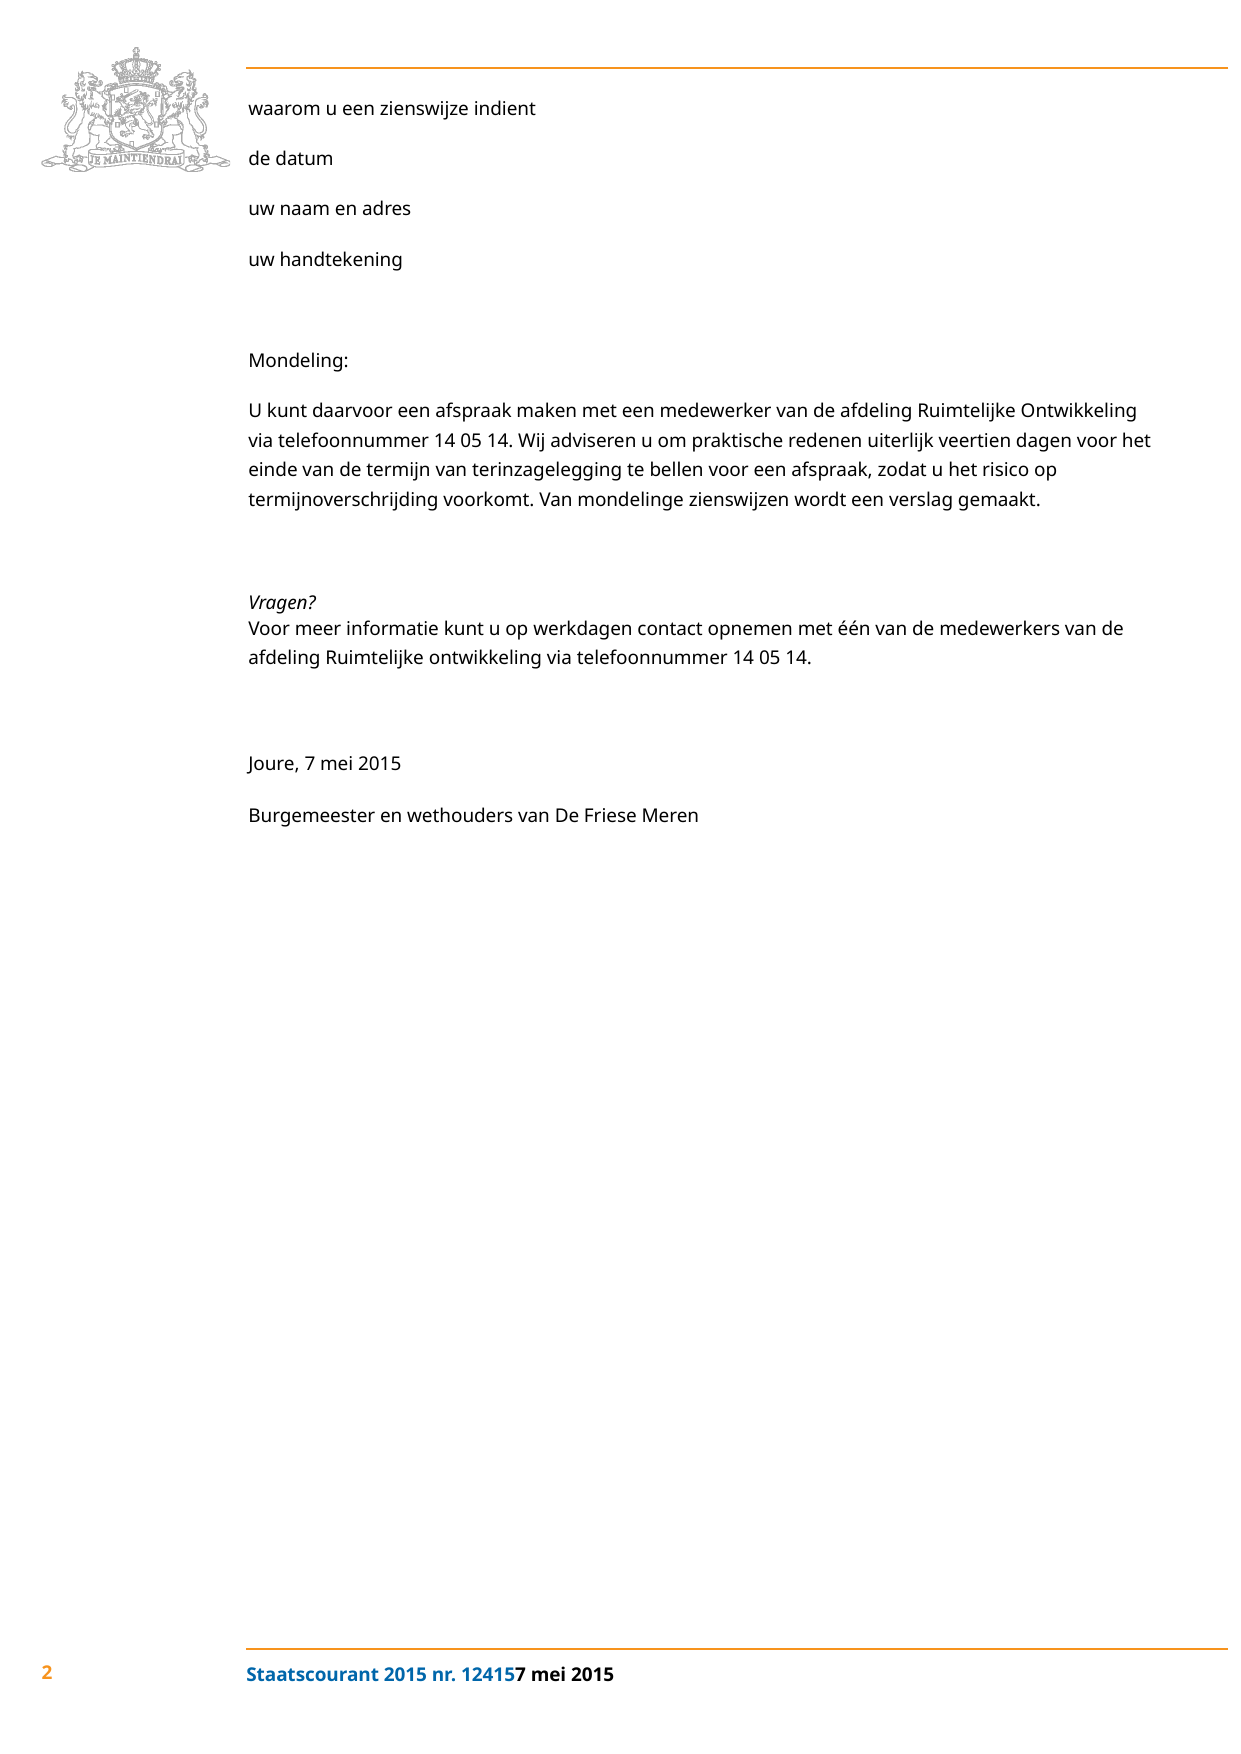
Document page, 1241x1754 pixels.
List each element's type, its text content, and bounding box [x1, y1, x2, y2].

text uw handtekening [248, 246, 1152, 272]
text Burgemeester en wethouders van De Friese Meren [248, 802, 1152, 827]
text Mondeling: [248, 347, 1152, 373]
text Joure, 7 mei 2015 [248, 750, 1152, 776]
text uw naam en adres [248, 196, 1152, 221]
picture [41, 47, 231, 172]
text waarom u een zienswijze indient [248, 95, 1152, 121]
text Voor meer informatie kunt u op werkdagen contact opnemen met één van de medewerkers van de afdeling Ruimtelijke ontwikkeling via telefoonnummer 14 05 14. [248, 615, 1152, 670]
text Vragen? [248, 589, 1152, 615]
text de datum [248, 145, 1152, 171]
text U kunt daarvoor een afspraak maken met een medewerker van de afdeling Ruimtelijke Ontwikkeling via telefoonnummer 14 05 14. Wij adviseren u om praktische redenen uiterlijk veertien dagen voor het einde van de termijn van terinzagelegging te bellen voor een afspraak, zodat u het risico op termijnoverschrijding voorkomt. Van mondelinge zienswijzen wordt een verslag gemaakt. [248, 397, 1152, 512]
